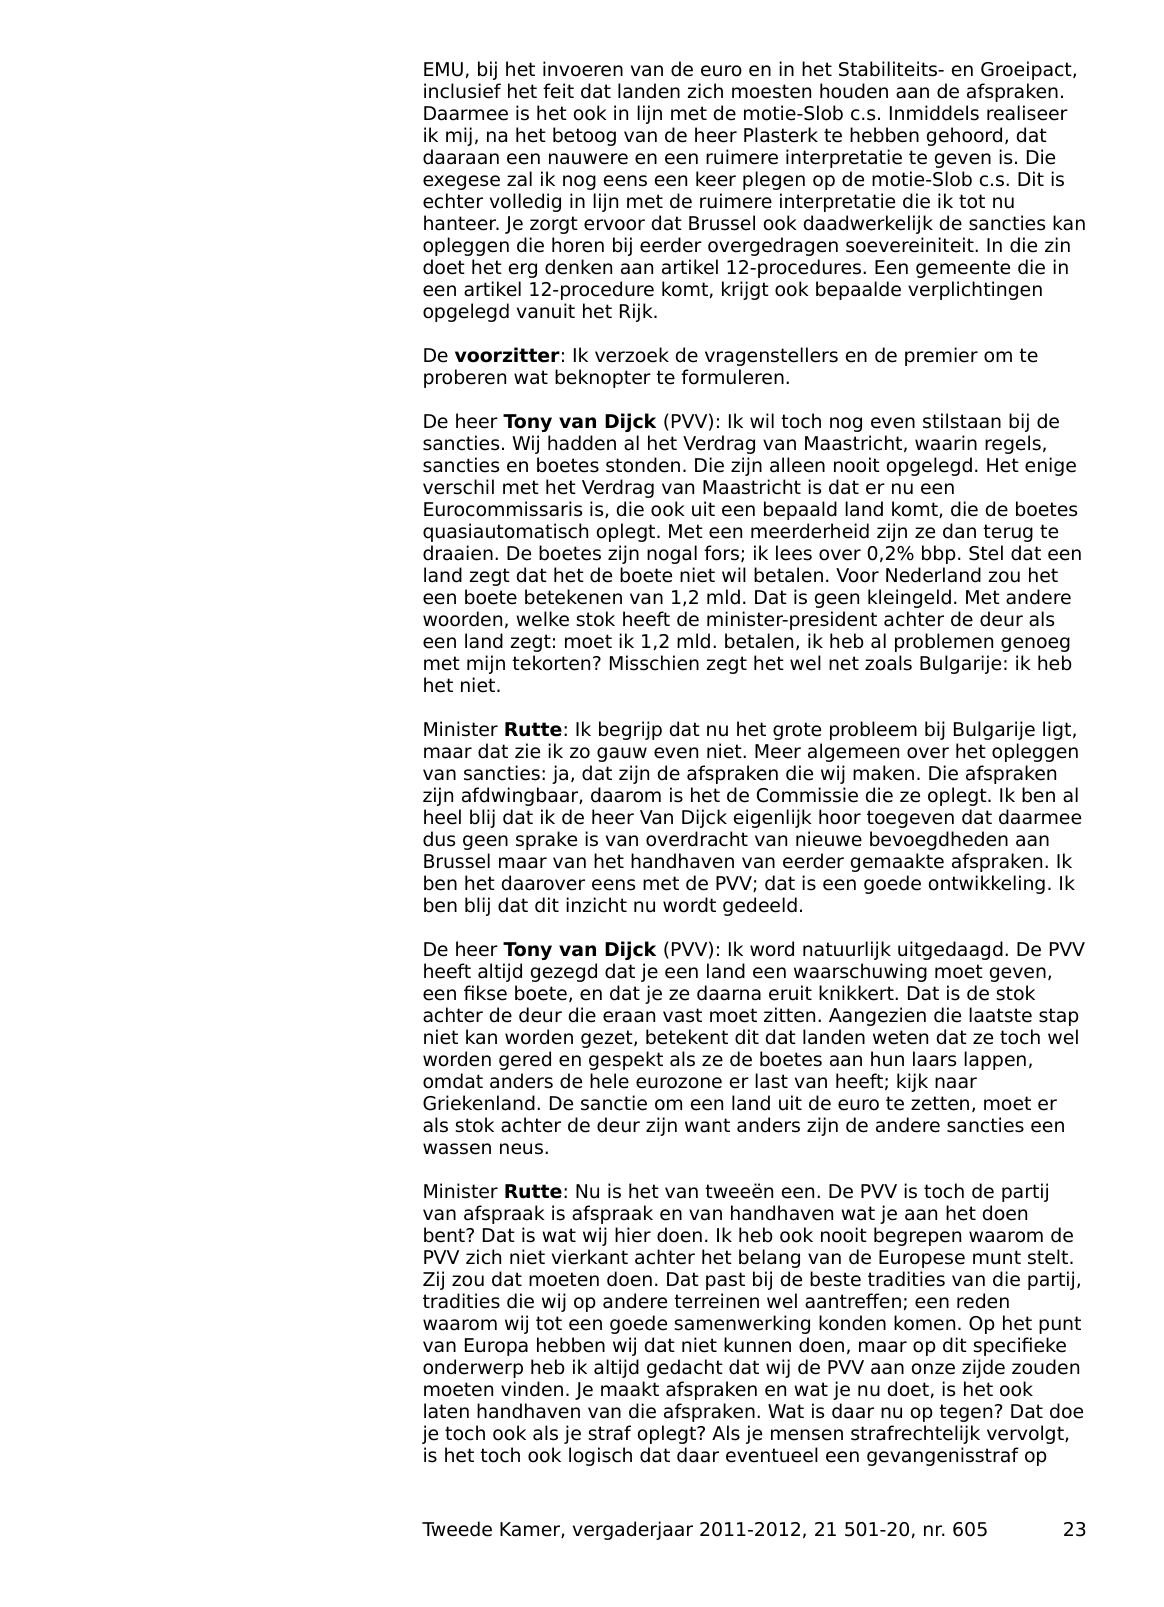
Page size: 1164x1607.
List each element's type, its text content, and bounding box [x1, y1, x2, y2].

text De heer Tony van Dijck (PVV): Ik wil toch nog even stilstaan bij de sancties. Wij hadden al het Verdrag van Maastricht, waarin regels, sancties en boetes stonden. Die zijn alleen nooit opgelegd. Het enige verschil met het Verdrag van Maastricht is dat er nu een Eurocommissaris is, die ook uit een bepaald land komt, die de boetes quasiautomatisch oplegt. Met een meerderheid zijn ze dan terug te draaien. De boetes zijn nogal fors; ik lees over 0,2% bbp. Stel dat een land zegt dat het de boete niet wil betalen. Voor Nederland zou het een boete betekenen van 1,2 mld. Dat is geen kleingeld. Met andere woorden, welke stok heeft de minister-president achter de deur als een land zegt: moet ik 1,2 mld. betalen, ik heb al problemen genoeg met mijn tekorten? Misschien zegt het wel net zoals Bulgarije: ik heb het niet. [422, 411, 1087, 697]
text EMU, bij het invoeren van de euro en in het Stabiliteits- en Groeipact, inclusief het feit dat landen zich moesten houden aan de afspraken. Daarmee is het ook in lijn met de motie-Slob c.s. Inmiddels realiseer ik mij, na het betoog van de heer Plasterk te hebben gehoord, dat daaraan een nauwere en een ruimere interpretatie te geven is. Die exegese zal ik nog eens een keer plegen op de motie-Slob c.s. Dit is echter volledig in lijn met de ruimere interpretatie die ik tot nu hanteer. Je zorgt ervoor dat Brussel ook daadwerkelijk de sancties kan opleggen die horen bij eerder overgedragen soevereiniteit. In die zin doet het erg denken aan artikel 12-procedures. Een gemeente die in een artikel 12-procedure komt, krijgt ook bepaalde verplichtingen opgelegd vanuit het Rijk. [422, 59, 1087, 323]
text Minister Rutte: Nu is het van tweeën een. De PVV is toch de partij van afspraak is afspraak en van handhaven wat je aan het doen bent? Dat is wat wij hier doen. Ik heb ook nooit begrepen waarom de PVV zich niet vierkant achter het belang van de Europese munt stelt. Zij zou dat moeten doen. Dat past bij de beste tradities van die partij, tradities die wij op andere terreinen wel aantreffen; een reden waarom wij tot een goede samenwerking konden komen. Op het punt van Europa hebben wij dat niet kunnen doen, maar op dit specifieke onderwerp heb ik altijd gedacht dat wij de PVV aan onze zijde zouden moeten vinden. Je maakt afspraken en wat je nu doet, is het ook laten handhaven van die afspraken. Wat is daar nu op tegen? Dat doe je toch ook als je straf oplegt? Als je mensen strafrechtelijk vervolgt, is het toch ook logisch dat daar eventueel een gevangenisstraf op [422, 1181, 1087, 1467]
text Minister Rutte: Ik begrijp dat nu het grote probleem bij Bulgarije ligt, maar dat zie ik zo gauw even niet. Meer algemeen over het opleggen van sancties: ja, dat zijn de afspraken die wij maken. Die afspraken zijn afdwingbaar, daarom is het de Commissie die ze oplegt. Ik ben al heel blij dat ik de heer Van Dijck eigenlijk hoor toegeven dat daarmee dus geen sprake is van overdracht van nieuwe bevoegdheden aan Brussel maar van het handhaven van eerder gemaakte afspraken. Ik ben het daarover eens met de PVV; dat is een goede ontwikkeling. Ik ben blij dat dit inzicht nu wordt gedeeld. [422, 719, 1087, 917]
text De heer Tony van Dijck (PVV): Ik word natuurlijk uitgedaagd. De PVV heeft altijd gezegd dat je een land een waarschuwing moet geven, een fikse boete, en dat je ze daarna eruit knikkert. Dat is de stok achter de deur die eraan vast moet zitten. Aangezien die laatste stap niet kan worden gezet, betekent dit dat landen weten dat ze toch wel worden gered en gespekt als ze de boetes aan hun laars lappen, omdat anders de hele eurozone er last van heeft; kijk naar Griekenland. De sanctie om een land uit de euro te zetten, moet er als stok achter de deur zijn want anders zijn de andere sancties een wassen neus. [422, 939, 1087, 1159]
text De voorzitter: Ik verzoek de vragenstellers en de premier om te proberen wat beknopter te formuleren. [422, 345, 1087, 389]
